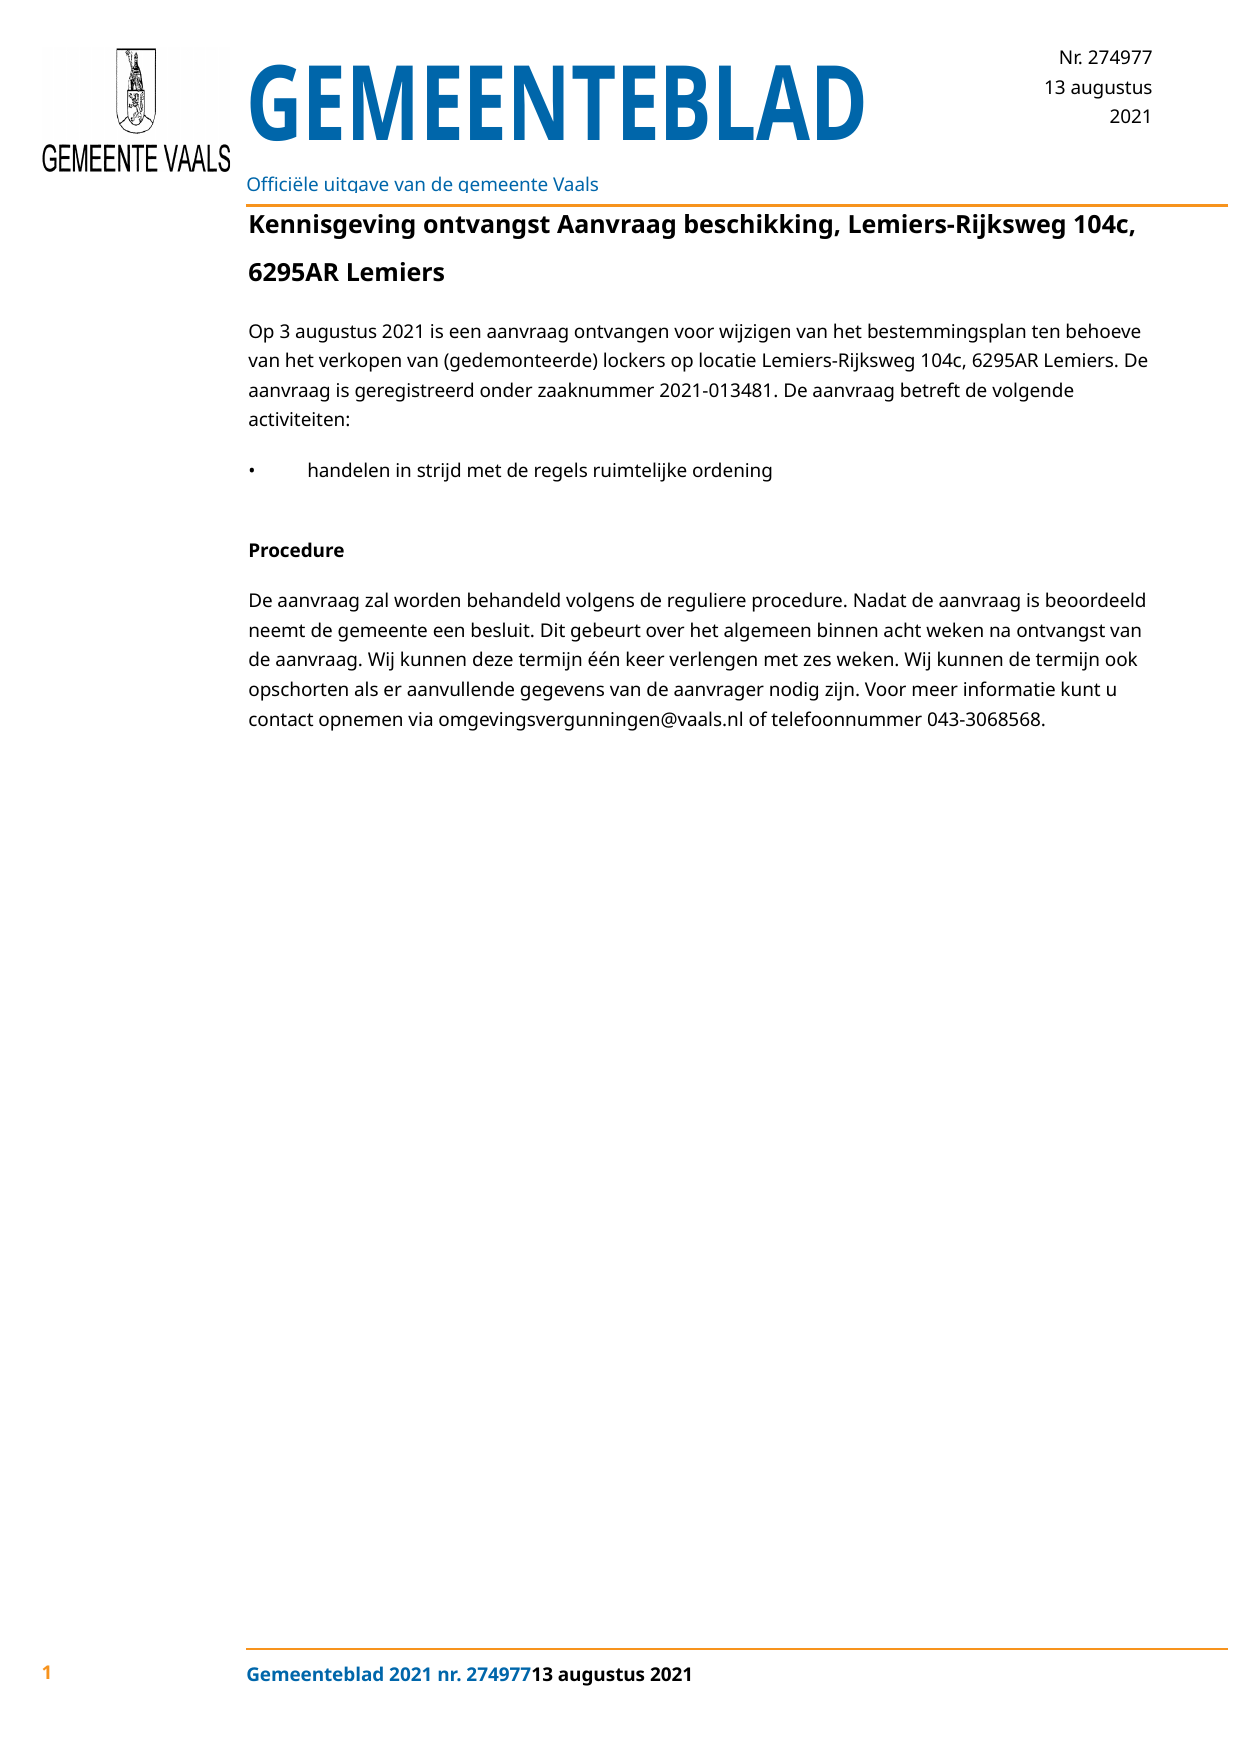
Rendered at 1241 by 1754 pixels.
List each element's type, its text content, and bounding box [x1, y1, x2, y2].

text Kennisgeving ontvangst Aanvraag beschikking, Lemiers-Rijksweg 104c, 6295AR Lemiers [248, 207, 1152, 288]
text Procedure [248, 537, 1152, 563]
text Op 3 augustus 2021 is een aanvraag ontvangen voor wijzigen van het bestemmingsplan ten behoeve van het verkopen van (gedemonteerde) lockers op locatie Lemiers-Rijksweg 104c, 6295AR Lemiers. De aanvraag is geregistreerd onder zaaknummer 2021-013481. De aanvraag betreft de volgende activiteiten: [248, 318, 1152, 432]
list handelen in strijd met de regels ruimtelijke ordening [248, 457, 1152, 483]
text De aanvraag zal worden behandeld volgens de reguliere procedure. Nadat de aanvraag is beoordeeld neemt de gemeente een besluit. Dit gebeurt over het algemeen binnen acht weken na ontvangst van de aanvraag. Wij kunnen deze termijn één keer verlengen met zes weken. Wij kunnen de termijn ook opschorten als er aanvullende gegevens van de aanvrager nodig zijn. Voor meer informatie kunt u contact opnemen via omgevingsvergunningen@vaals.nl of telefoonnummer 043-3068568. [248, 587, 1152, 732]
picture [41, 47, 231, 172]
